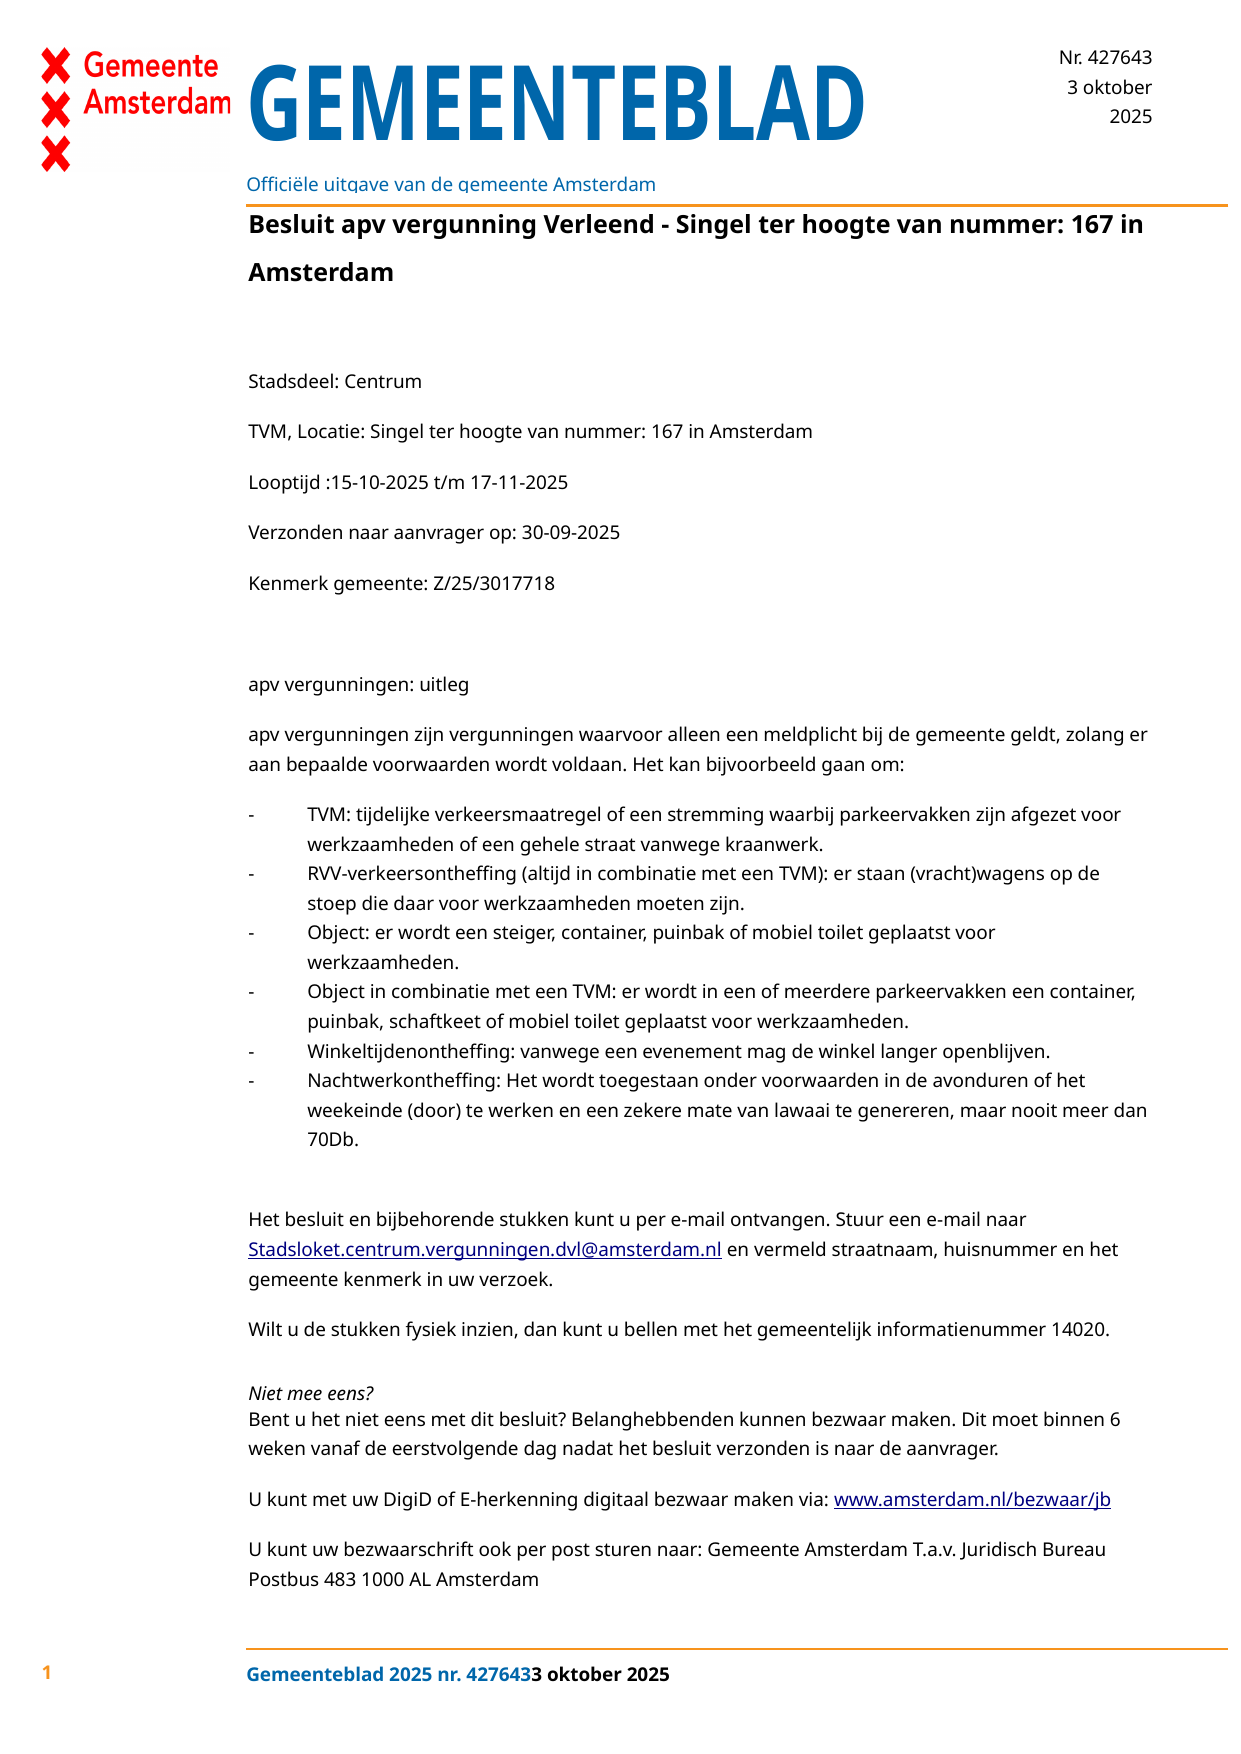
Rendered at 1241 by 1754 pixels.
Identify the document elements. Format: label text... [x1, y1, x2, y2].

list Object in combinatie met een TVM: er wordt in een of meerdere parkeervakken een container, puinbak, schaftkeet of mobiel toilet geplaatst voor werkzaamheden. [248, 979, 1152, 1034]
text Het besluit en bijbehorende stukken kunt u per e-mail ontvangen. Stuur een e-mail naar Stadsloket.centrum.vergunningen.dvl@amsterdam.nl en vermeld straatnaam, huisnummer en het gemeente kenmerk in uw verzoek. [248, 1207, 1152, 1292]
list TVM: tijdelijke verkeersmaatregel of een stremming waarbij parkeervakken zijn afgezet voor werkzaamheden of een gehele straat vanwege kraanwerk. [248, 801, 1152, 857]
text apv vergunningen: uitleg [248, 671, 1152, 697]
text Verzonden naar aanvrager op: 30-09-2025 [248, 519, 1152, 545]
text Stadsdeel: Centrum [248, 368, 1152, 394]
text TVM, Locatie: Singel ter hoogte van nummer: 167 in Amsterdam [248, 419, 1152, 444]
text U kunt uw bezwaarschrift ook per post sturen naar: Gemeente Amsterdam T.a.v. Juridisch Bureau Postbus 483 1000 AL Amsterdam [248, 1536, 1152, 1592]
text apv vergunningen zijn vergunningen waarvoor alleen een meldplicht bij de gemeente geldt, zolang er aan bepaalde voorwaarden wordt voldaan. Het kan bijvoorbeeld gaan om: [248, 721, 1152, 777]
text Niet mee eens? [248, 1380, 1152, 1406]
list Nachtwerkontheffing: Het wordt toegestaan onder voorwaarden in de avonduren of het weekeinde (door) te werken en een zekere mate van lawaai te genereren, maar nooit meer dan 70Db. [248, 1067, 1152, 1152]
list Object: er wordt een steiger, container, puinbak of mobiel toilet geplaatst voor werkzaamheden. [248, 919, 1152, 975]
picture [41, 47, 231, 172]
list RVV-verkeersontheffing (altijd in combinatie met een TVM): er staan (vracht)wagens op de stoep die daar voor werkzaamheden moeten zijn. [248, 860, 1152, 916]
list Winkeltijdenontheffing: vanwege een evenement mag de winkel langer openblijven. [248, 1038, 1152, 1064]
text Wilt u de stukken fysiek inzien, dan kunt u bellen met het gemeentelijk informatienummer 14020. [248, 1316, 1152, 1342]
text Besluit apv vergunning Verleend - Singel ter hoogte van nummer: 167 in Amsterdam [248, 207, 1152, 288]
text Kenmerk gemeente: Z/25/3017718 [248, 570, 1152, 596]
text Bent u het niet eens met dit besluit? Belanghebbenden kunnen bezwaar maken. Dit moet binnen 6 weken vanaf de eerstvolgende dag nadat het besluit verzonden is naar de aanvrager. [248, 1406, 1152, 1461]
text Looptijd :15-10-2025 t/m 17-11-2025 [248, 469, 1152, 495]
text U kunt met uw DigiD of E-herkenning digitaal bezwaar maken via: www.amsterdam.nl/bezwaar/jb [248, 1486, 1152, 1512]
